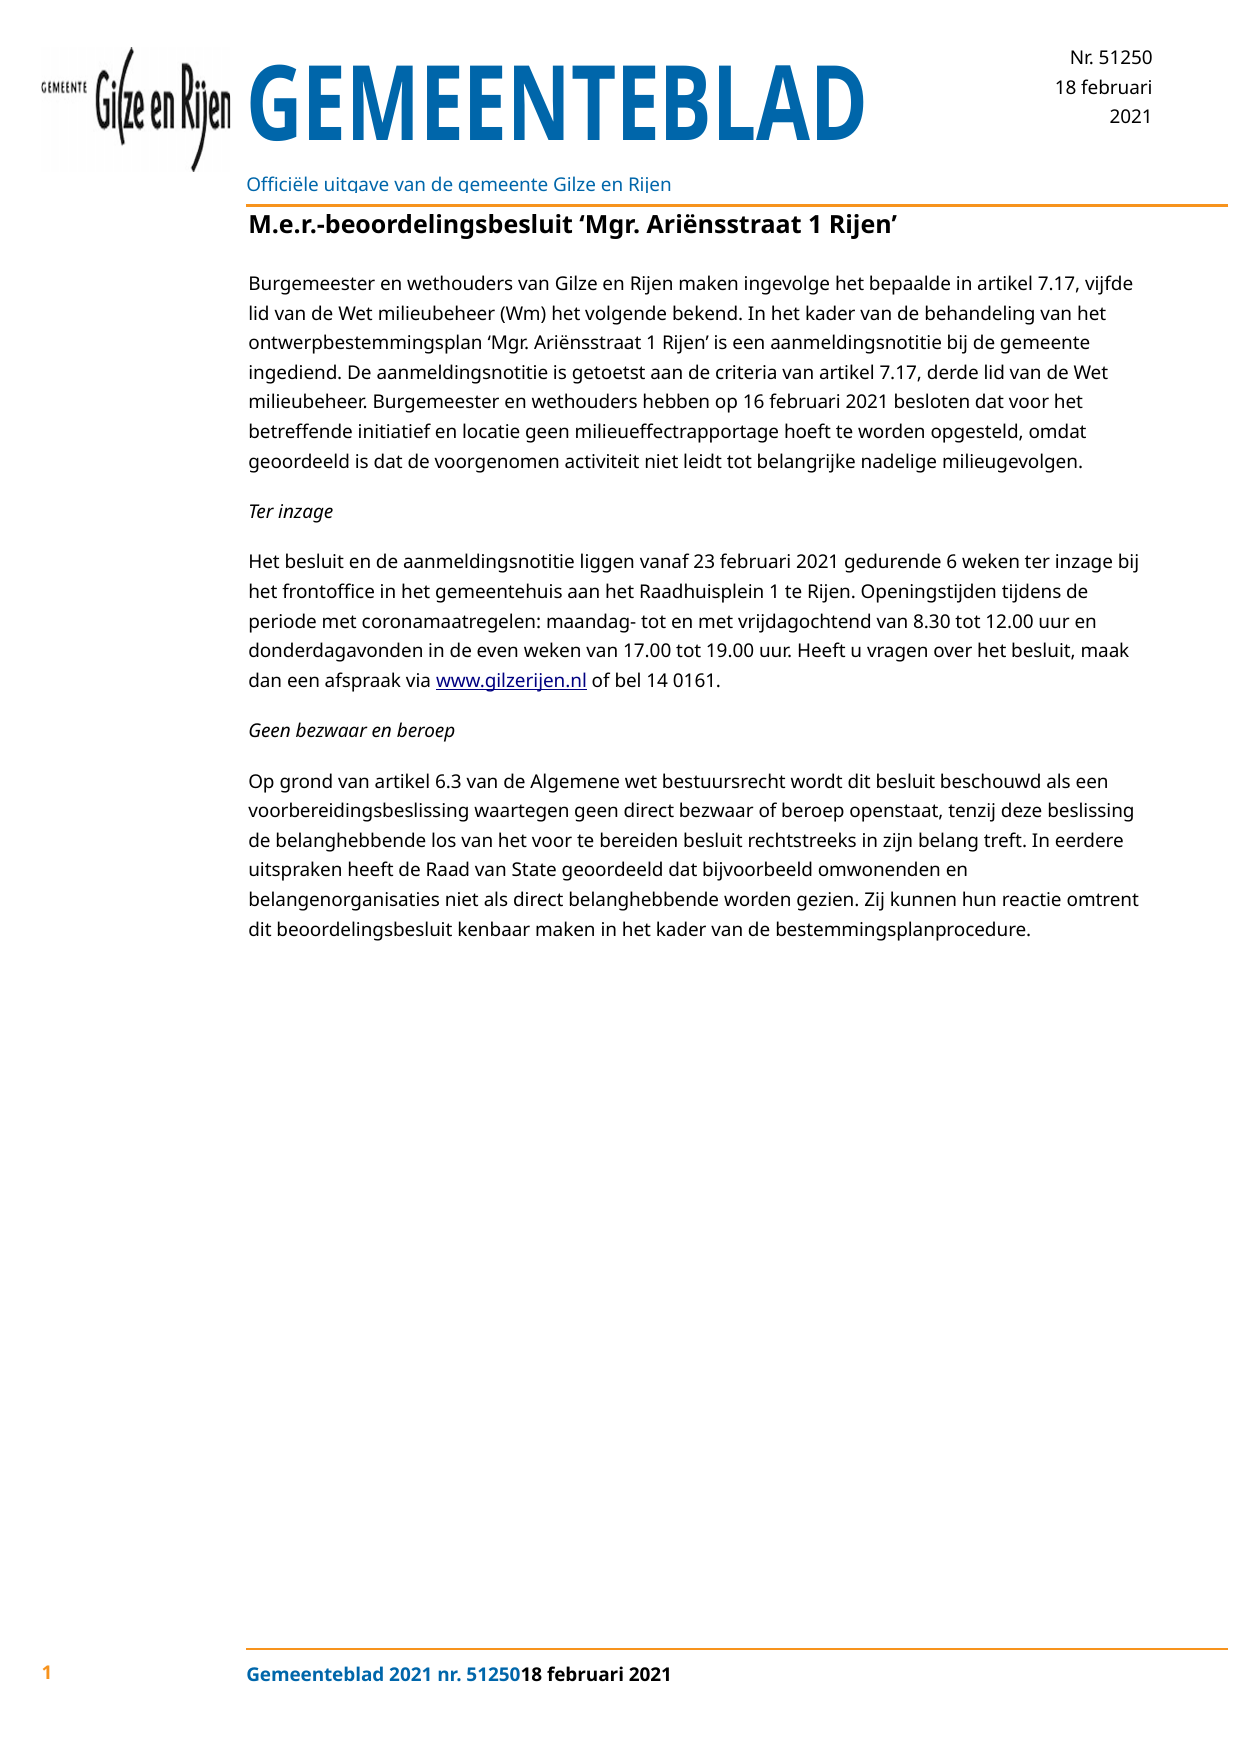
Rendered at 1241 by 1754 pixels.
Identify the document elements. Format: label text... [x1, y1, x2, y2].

picture [41, 47, 231, 172]
text Geen bezwaar en beroep [248, 717, 1152, 743]
text M.e.r.-beoordelingsbesluit ‘Mgr. Ariënsstraat 1 Rijen’ [248, 207, 1152, 241]
text Op grond van artikel 6.3 van de Algemene wet bestuursrecht wordt dit besluit beschouwd als een voorbereidingsbeslissing waartegen geen direct bezwaar of beroep openstaat, tenzij deze beslissing de belanghebbende los van het voor te bereiden besluit rechtstreeks in zijn belang treft. In eerdere uitspraken heeft de Raad van State geoordeeld dat bijvoorbeeld omwonenden en belangenorganisaties niet als direct belanghebbende worden gezien. Zij kunnen hun reactie omtrent dit beoordelingsbesluit kenbaar maken in het kader van de bestemmingsplanprocedure. [248, 768, 1152, 941]
text Ter inzage [248, 498, 1152, 524]
text Burgemeester en wethouders van Gilze en Rijen maken ingevolge het bepaalde in artikel 7.17, vijfde lid van de Wet milieubeheer (Wm) het volgende bekend. In het kader van de behandeling van het ontwerpbestemmingsplan ‘Mgr. Ariënsstraat 1 Rijen’ is een aanmeldingsnotitie bij de gemeente ingediend. De aanmeldingsnotitie is getoetst aan de criteria van artikel 7.17, derde lid van de Wet milieubeheer. Burgemeester en wethouders hebben op 16 februari 2021 besloten dat voor het betreffende initiatief en locatie geen milieueffectrapportage hoeft te worden opgesteld, omdat geoordeeld is dat de voorgenomen activiteit niet leidt tot belangrijke nadelige milieugevolgen. [248, 270, 1152, 473]
text Het besluit en de aanmeldingsnotitie liggen vanaf 23 februari 2021 gedurende 6 weken ter inzage bij het frontoffice in het gemeentehuis aan het Raadhuisplein 1 te Rijen. Openingstijden tijdens de periode met coronamaatregelen: maandag- tot en met vrijdagochtend van 8.30 tot 12.00 uur en donderdagavonden in de even weken van 17.00 tot 19.00 uur. Heeft u vragen over het besluit, maak dan een afspraak via www.gilzerijen.nl of bel 14 0161. [248, 549, 1152, 693]
